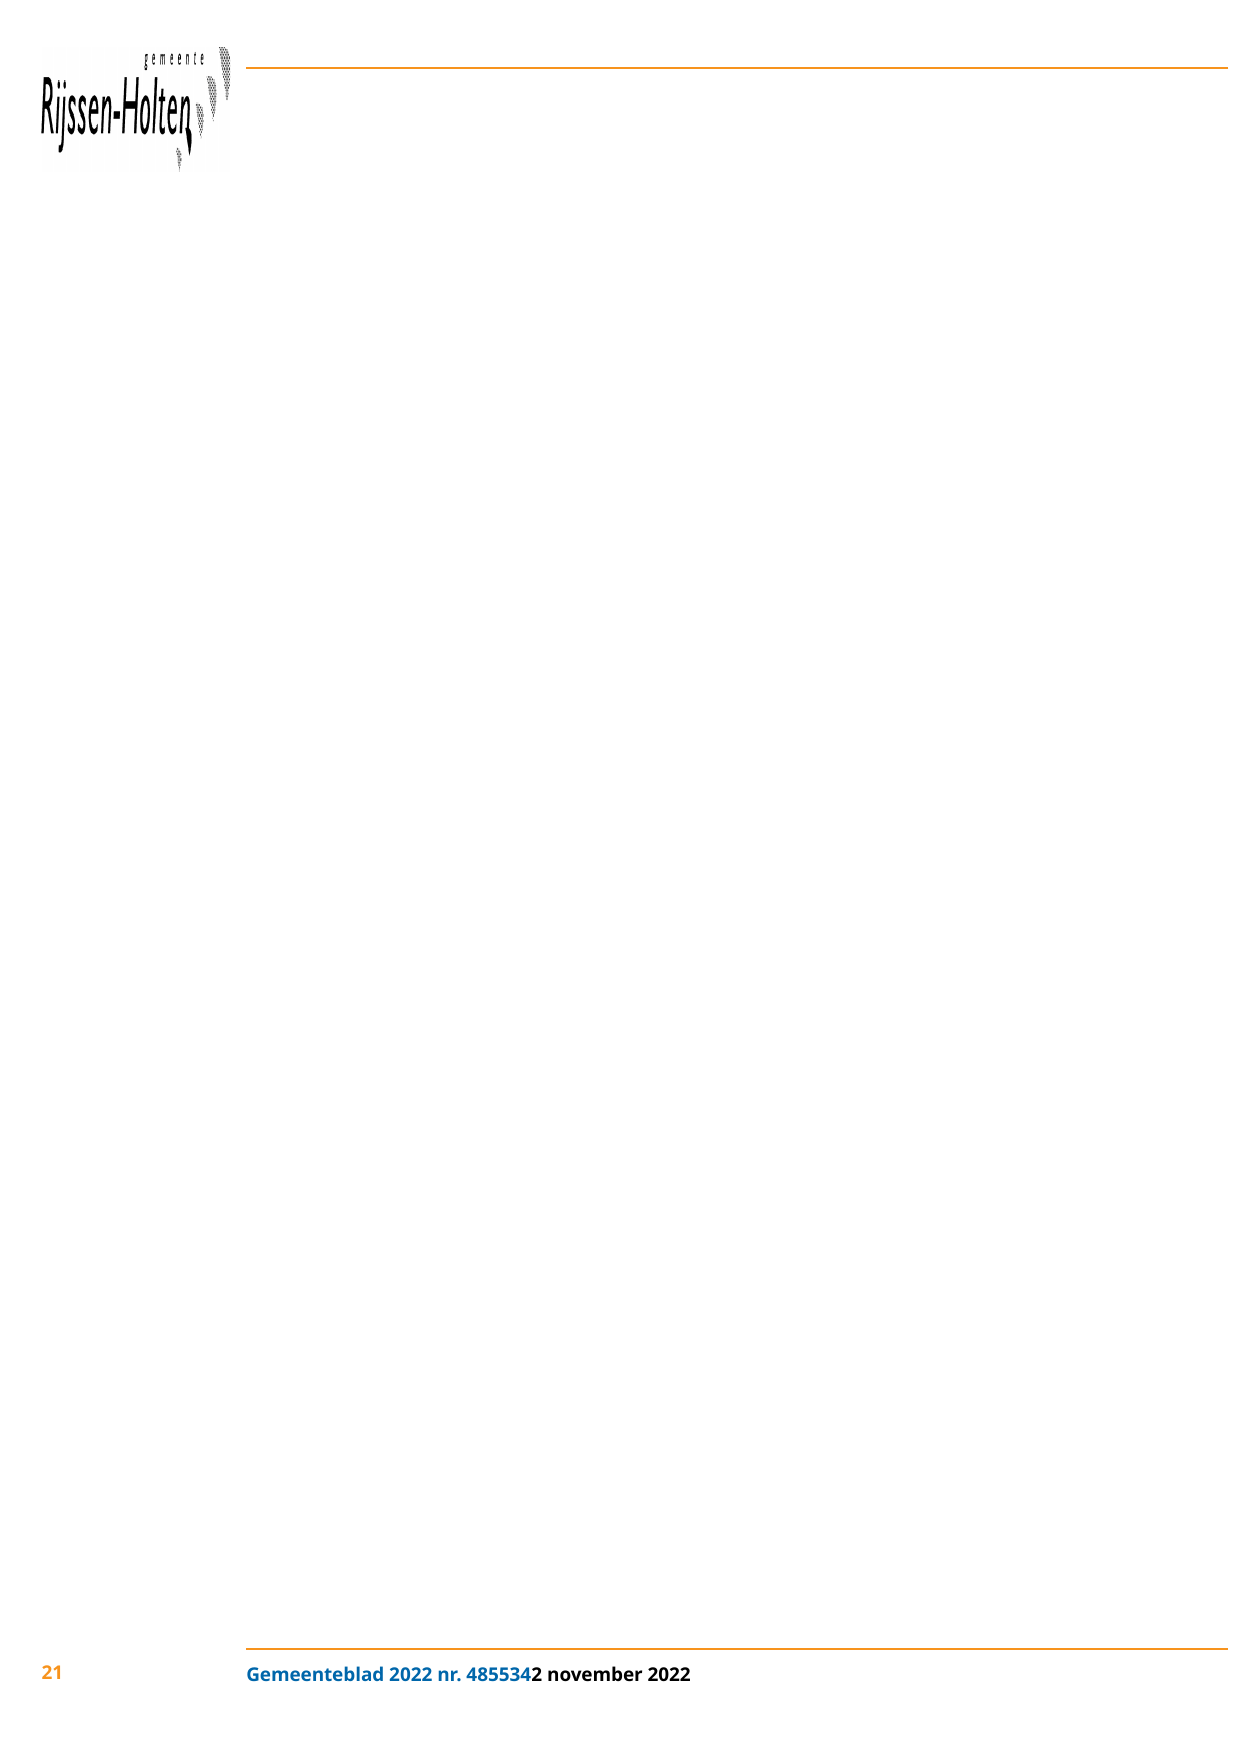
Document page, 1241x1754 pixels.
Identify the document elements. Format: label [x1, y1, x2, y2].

picture [41, 47, 231, 172]
